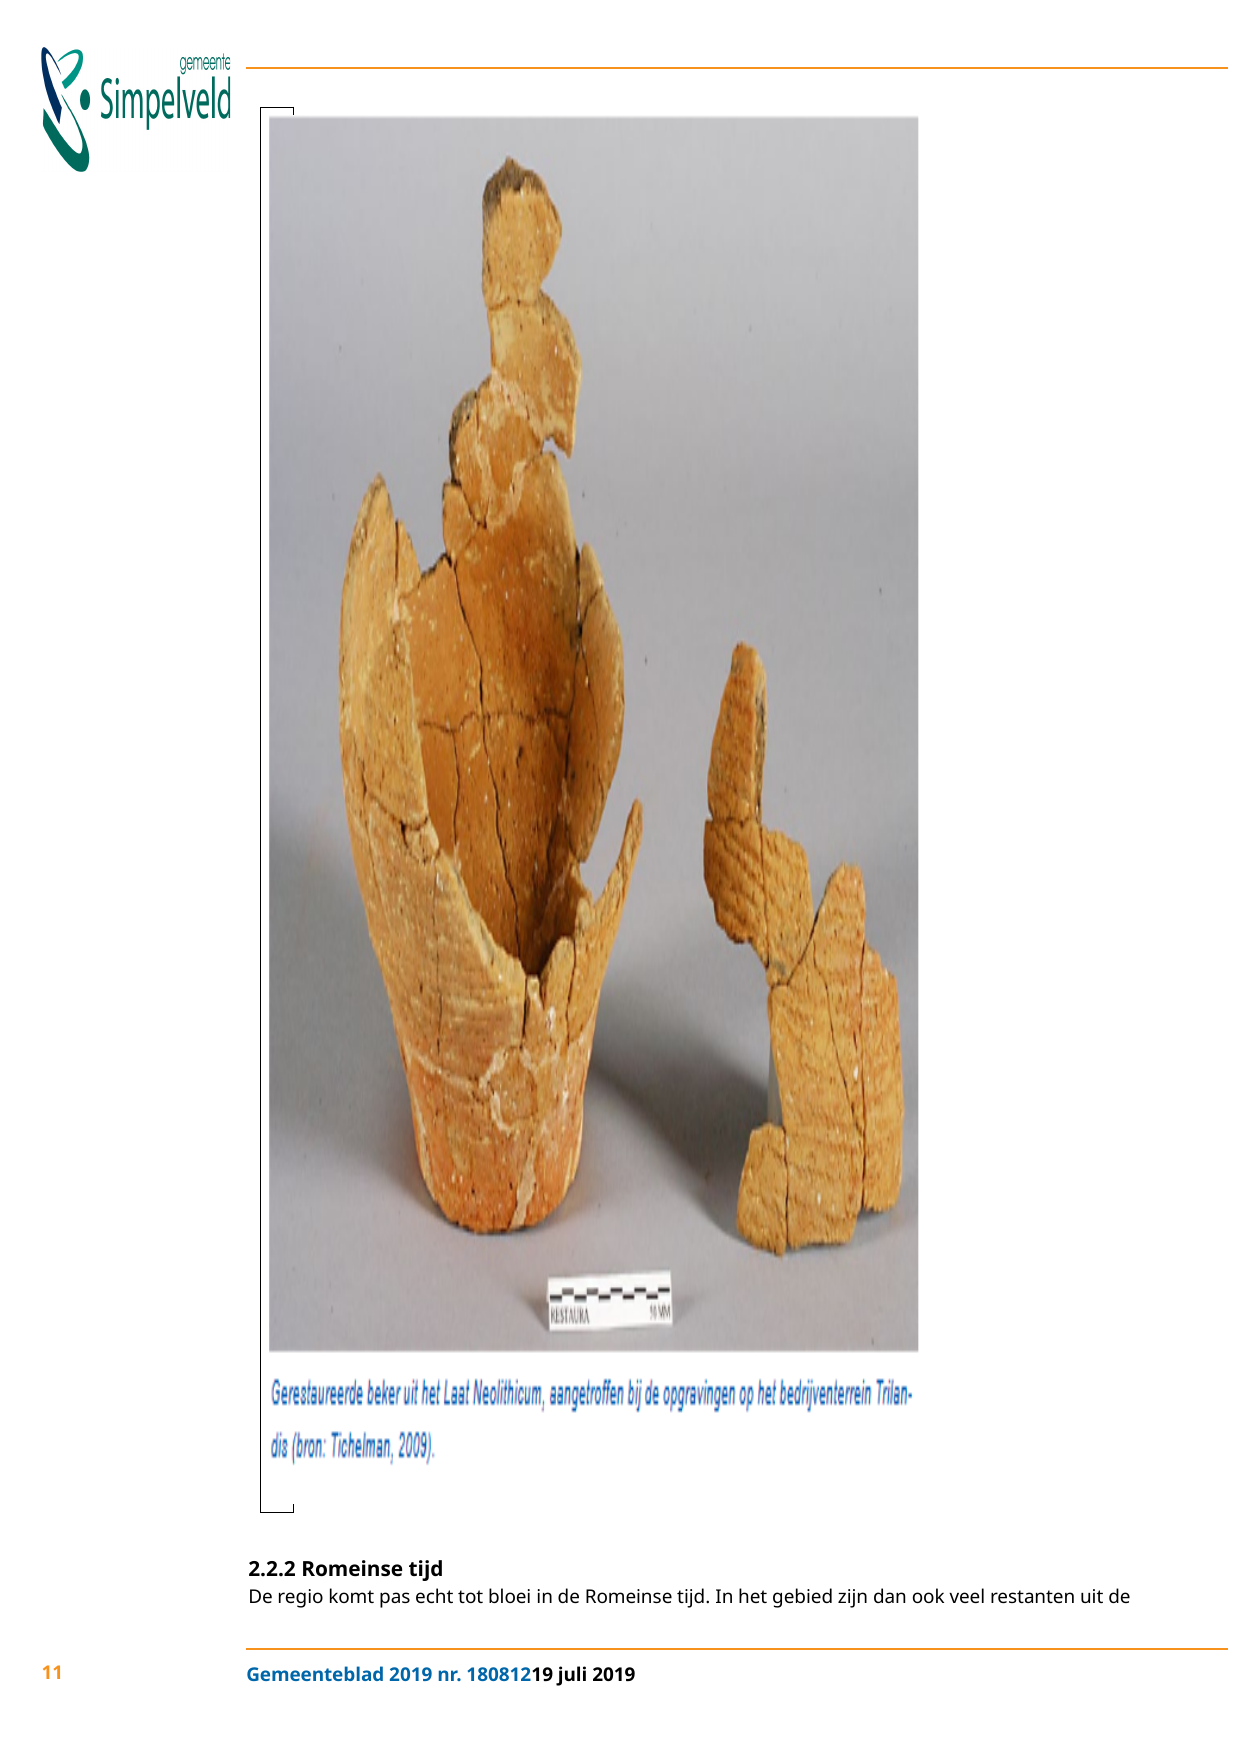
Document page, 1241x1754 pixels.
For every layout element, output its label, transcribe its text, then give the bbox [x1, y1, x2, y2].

picture [41, 47, 231, 172]
picture [268, 115, 919, 1504]
text 2.2.2 Romeinse tijd [248, 1554, 1152, 1583]
text De regio komt pas echt tot bloei in de Romeinse tijd. In het gebied zijn dan ook veel restanten uit de [248, 1583, 1152, 1609]
